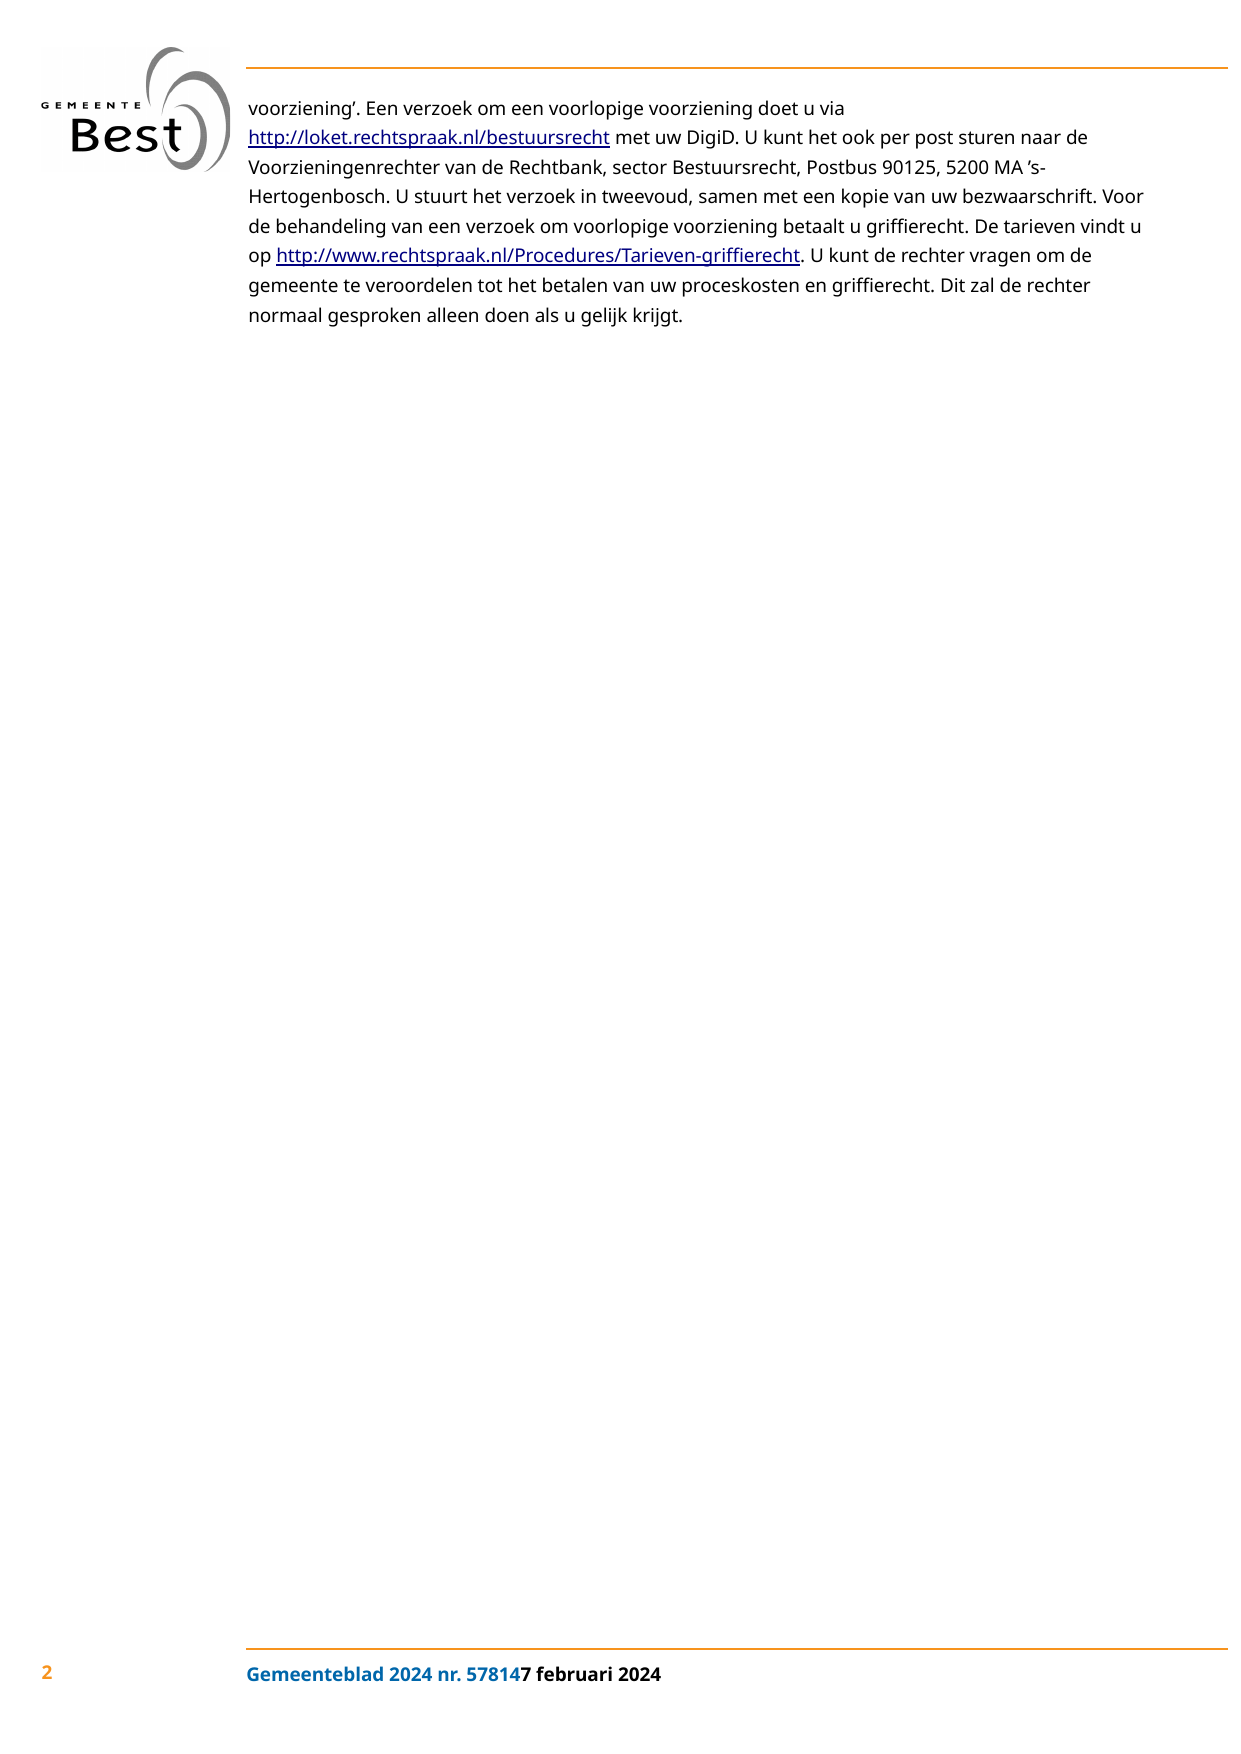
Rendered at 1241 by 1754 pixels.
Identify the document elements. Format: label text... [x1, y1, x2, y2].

text voorziening’. Een verzoek om een voorlopige voorziening doet u via http://loket.rechtspraak.nl/bestuursrecht met uw DigiD. U kunt het ook per post sturen naar de Voorzieningenrechter van de Rechtbank, sector Bestuursrecht, Postbus 90125, 5200 MA ’s-Hertogenbosch. U stuurt het verzoek in tweevoud, samen met een kopie van uw bezwaarschrift. Voor de behandeling van een verzoek om voorlopige voorziening betaalt u griffierecht. De tarieven vindt u op http://www.rechtspraak.nl/Procedures/Tarieven-griffierecht. U kunt de rechter vragen om de gemeente te veroordelen tot het betalen van uw proceskosten en griffierecht. Dit zal de rechter normaal gesproken alleen doen als u gelijk krijgt. [248, 95, 1152, 328]
picture [41, 47, 231, 172]
